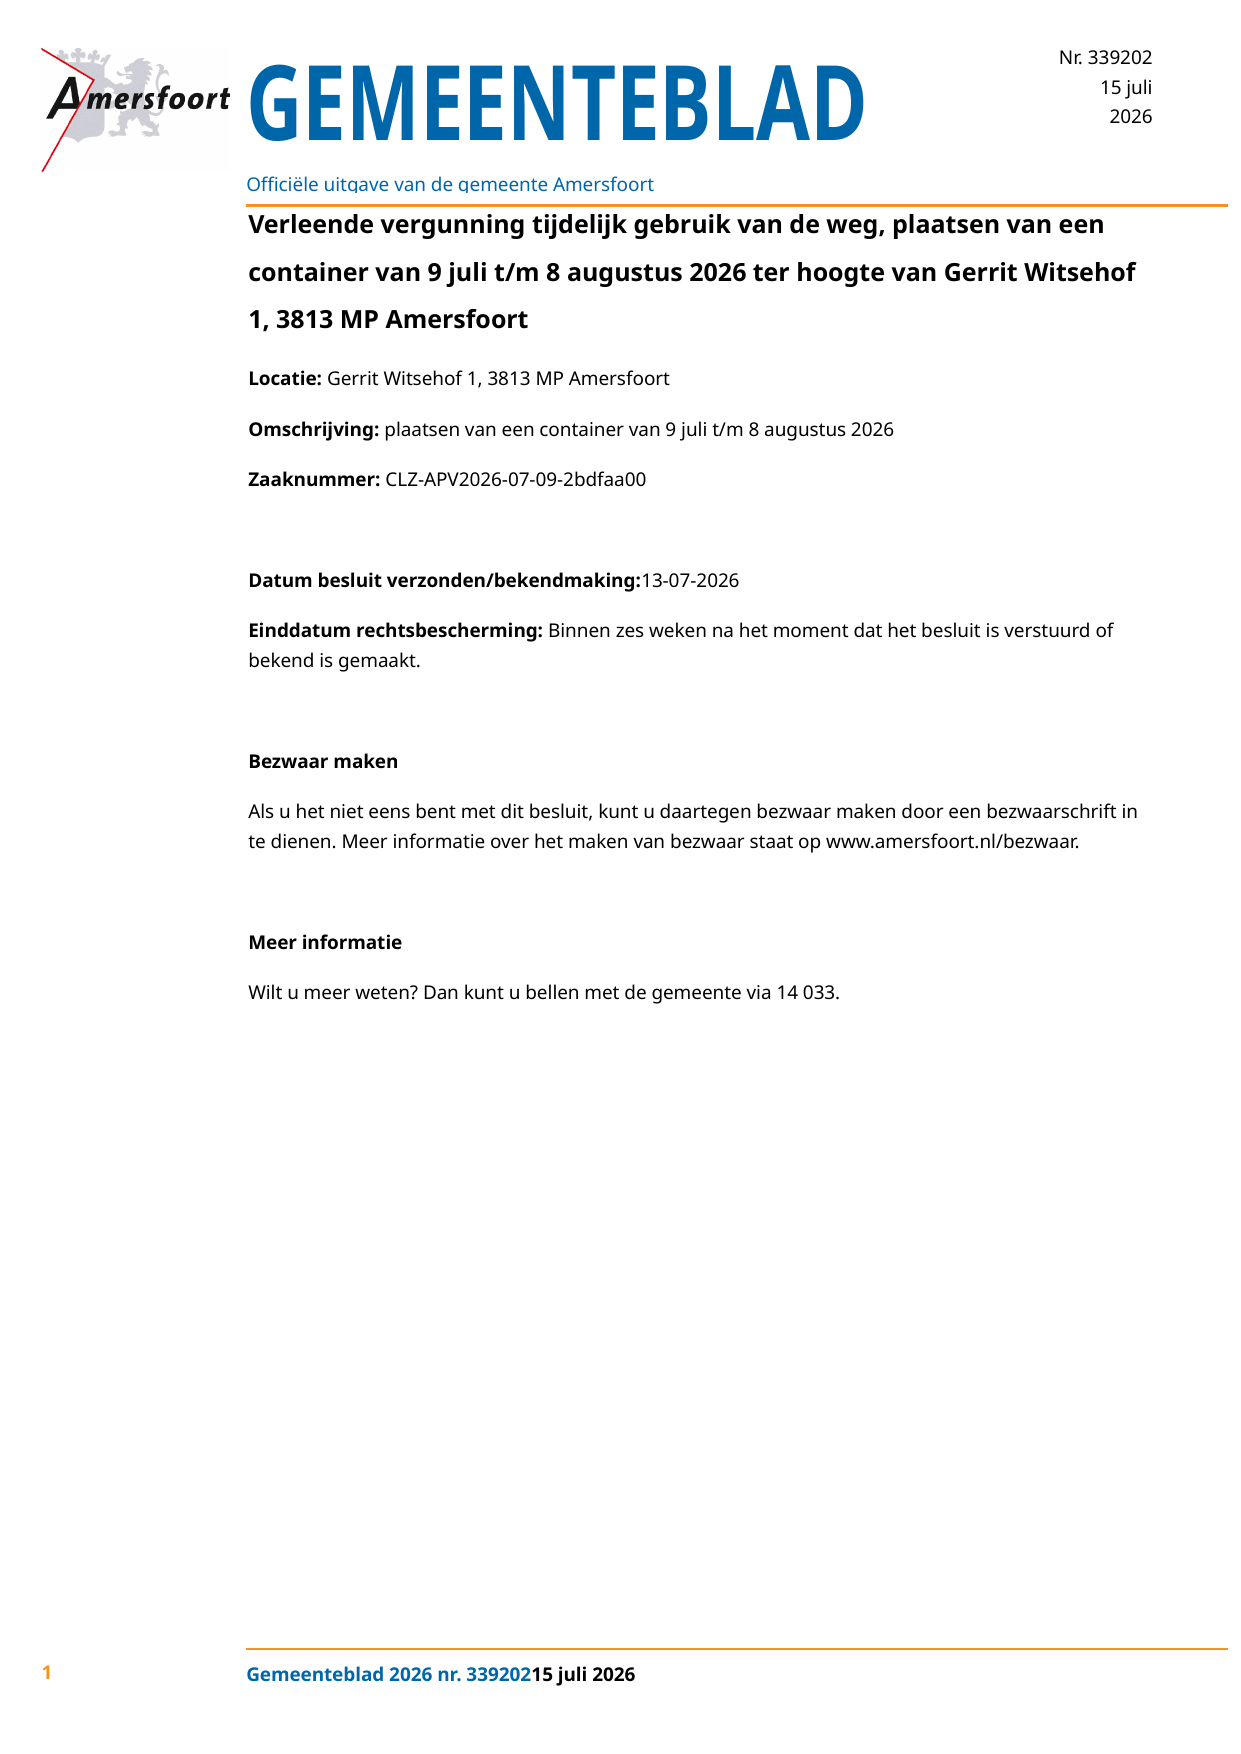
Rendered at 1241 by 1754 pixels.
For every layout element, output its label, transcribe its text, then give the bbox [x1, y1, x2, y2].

text Einddatum rechtsbescherming: Binnen zes weken na het moment dat het besluit is verstuurd of bekend is gemaakt. [248, 618, 1152, 673]
text Bezwaar maken [248, 748, 1152, 774]
text Zaaknummer: CLZ-APV2026-07-09-2bdfaa00 [248, 466, 1152, 492]
text Wilt u meer weten? Dan kunt u bellen met de gemeente via 14 033. [248, 979, 1152, 1005]
text Meer informatie [248, 929, 1152, 954]
text Locatie: Gerrit Witsehof 1, 3813 MP Amersfoort [248, 366, 1152, 391]
text Verleende vergunning tijdelijk gebruik van de weg, plaatsen van een container van 9 juli t/m 8 augustus 2026 ter hoogte van Gerrit Witsehof 1, 3813 MP Amersfoort [248, 207, 1152, 336]
text Datum besluit verzonden/bekendmaking:13-07-2026 [248, 567, 1152, 593]
text Als u het niet eens bent met dit besluit, kunt u daartegen bezwaar maken door een bezwaarschrift in te dienen. Meer informatie over het maken van bezwaar staat op www.amersfoort.nl/bezwaar. [248, 798, 1152, 854]
text Omschrijving: plaatsen van een container van 9 juli t/m 8 augustus 2026 [248, 416, 1152, 442]
picture [41, 47, 231, 172]
